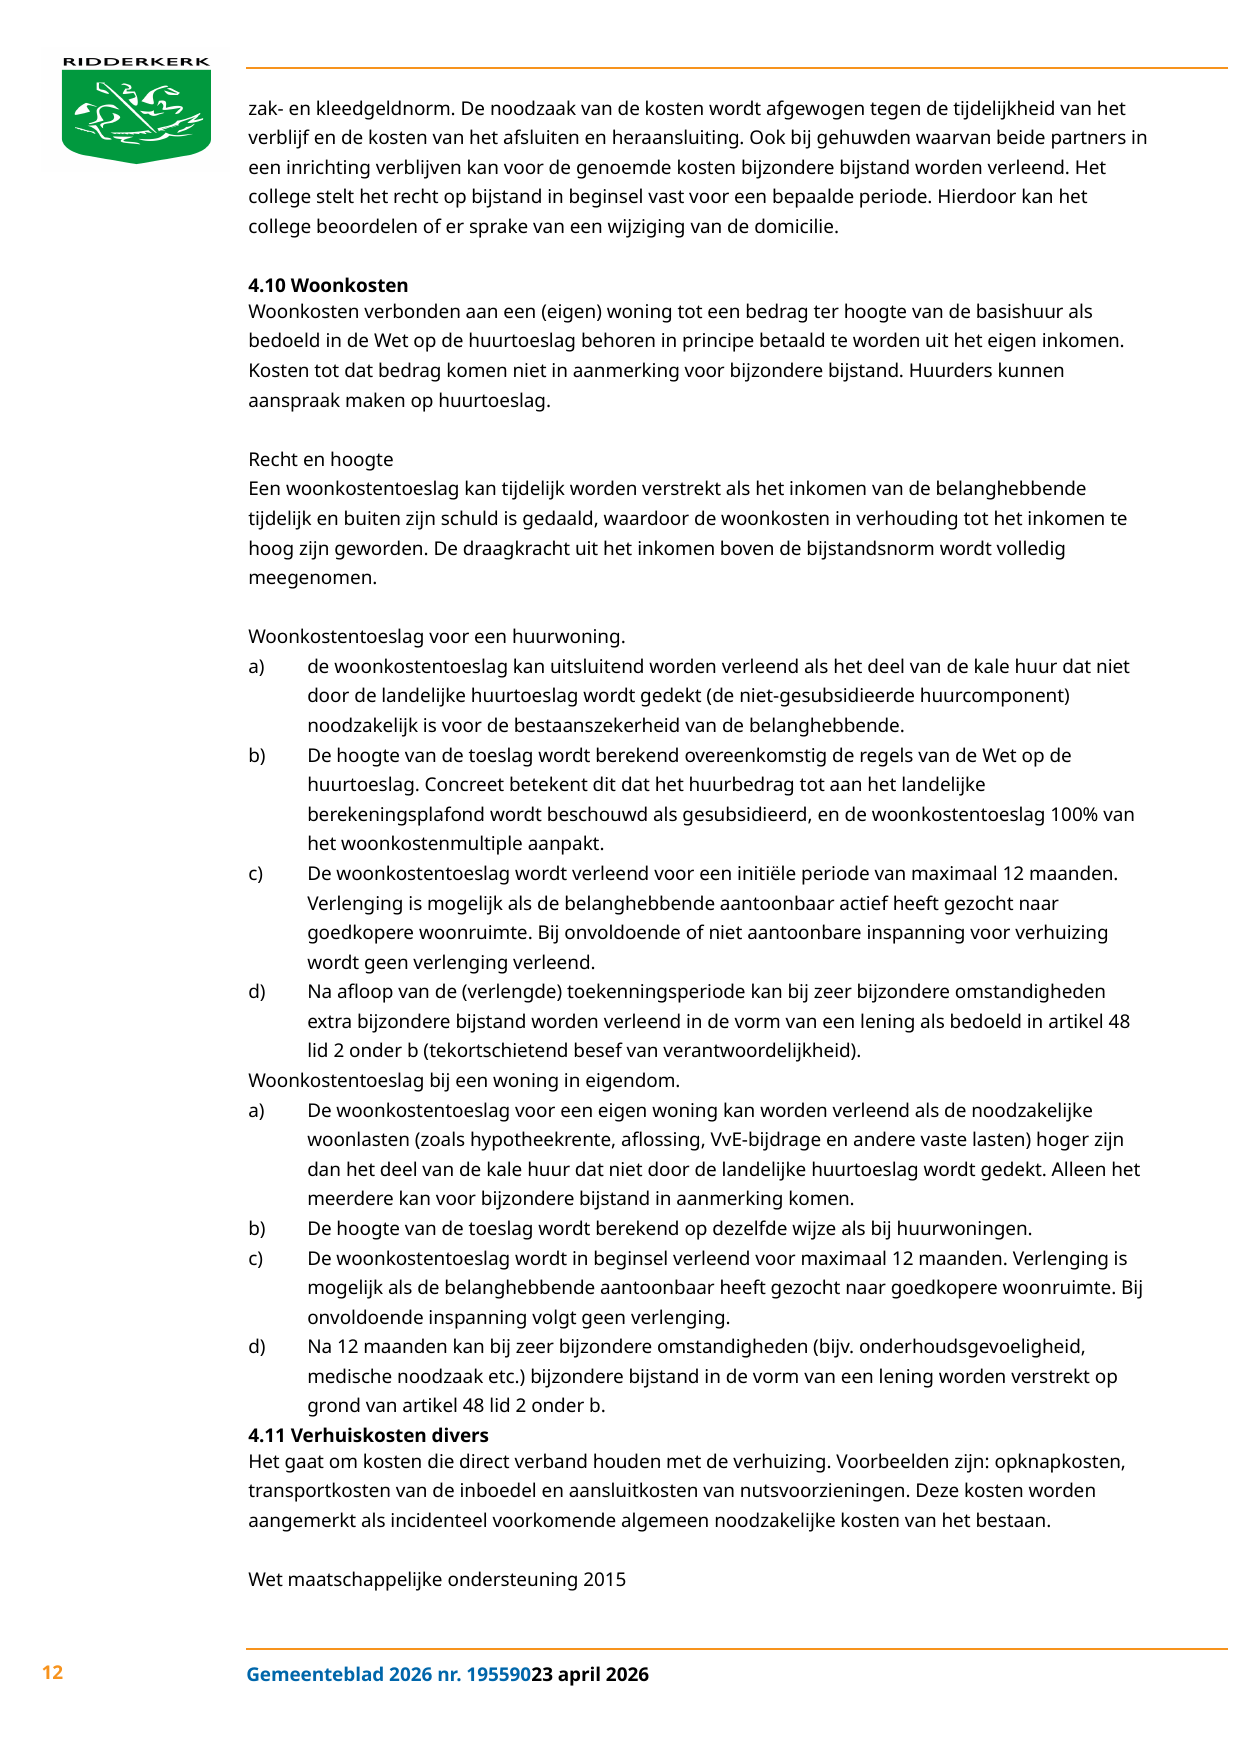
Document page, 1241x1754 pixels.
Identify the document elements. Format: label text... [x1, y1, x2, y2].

text Woonkosten verbonden aan een (eigen) woning tot een bedrag ter hoogte van de basishuur als bedoeld in de Wet op de huurtoeslag behoren in principe betaald te worden uit het eigen inkomen. Kosten tot dat bedrag komen niet in aanmerking voor bijzondere bijstand. Huurders kunnen aanspraak maken op huurtoeslag. [248, 298, 1152, 412]
text 4.10 Woonkosten [248, 272, 1152, 298]
list De hoogte van de toeslag wordt berekend overeenkomstig de regels van de Wet op de huurtoeslag. Concreet betekent dit dat het huurbedrag tot aan het landelijke berekeningsplafond wordt beschouwd als gesubsidieerd, en de woonkostentoeslag 100% van het woonkostenmultiple aanpakt. [248, 742, 1152, 856]
text Woonkostentoeslag bij een woning in eigendom. [248, 1067, 1152, 1093]
list De woonkostentoeslag voor een eigen woning kan worden verleend als de noodzakelijke woonlasten (zoals hypotheekrente, aflossing, VvE-bijdrage en andere vaste lasten) hoger zijn dan het deel van de kale huur dat niet door de landelijke huurtoeslag wordt gedekt. Alleen het meerdere kan voor bijzondere bijstand in aanmerking komen. [248, 1097, 1152, 1211]
list de woonkostentoeslag kan uitsluitend worden verleend als het deel van de kale huur dat niet door de landelijke huurtoeslag wordt gedekt (de niet-gesubsidieerde huurcomponent) noodzakelijk is voor de bestaanszekerheid van de belanghebbende. [248, 653, 1152, 738]
list De woonkostentoeslag wordt in beginsel verleend voor maximaal 12 maanden. Verlenging is mogelijk als de belanghebbende aantoonbaar heeft gezocht naar goedkopere woonruimte. Bij onvoldoende inspanning volgt geen verlenging. [248, 1245, 1152, 1329]
picture [41, 47, 231, 172]
list Na afloop van de (verlengde) toekenningsperiode kan bij zeer bijzondere omstandigheden extra bijzondere bijstand worden verleend in de vorm van een lening als bedoeld in artikel 48 lid 2 onder b (tekortschietend besef van verantwoordelijkheid). [248, 978, 1152, 1063]
list De woonkostentoeslag wordt verleend voor een initiële periode van maximaal 12 maanden. Verlenging is mogelijk als de belanghebbende aantoonbaar actief heeft gezocht naar goedkopere woonruimte. Bij onvoldoende of niet aantoonbare inspanning voor verhuizing wordt geen verlenging verleend. [248, 860, 1152, 974]
text Het gaat om kosten die direct verband houden met de verhuizing. Voorbeelden zijn: opknapkosten, transportkosten van de inboedel en aansluitkosten van nutsvoorzieningen. Deze kosten worden aangemerkt als incidenteel voorkomende algemeen noodzakelijke kosten van het bestaan. [248, 1448, 1152, 1533]
list De hoogte van de toeslag wordt berekend op dezelfde wijze als bij huurwoningen. [248, 1215, 1152, 1241]
text zak- en kleedgeldnorm. De noodzaak van de kosten wordt afgewogen tegen de tijdelijkheid van het verblijf en de kosten van het afsluiten en heraansluiting. Ook bij gehuwden waarvan beide partners in een inrichting verblijven kan voor de genoemde kosten bijzondere bijstand worden verleend. Het college stelt het recht op bijstand in beginsel vast voor een bepaalde periode. Hierdoor kan het college beoordelen of er sprake van een wijziging van de domicilie. [248, 95, 1152, 239]
text Woonkostentoeslag voor een huurwoning. [248, 623, 1152, 649]
text Wet maatschappelijke ondersteuning 2015 [248, 1566, 1152, 1592]
text Recht en hoogte [248, 446, 1152, 472]
text 4.11 Verhuiskosten divers [248, 1422, 1152, 1448]
list Na 12 maanden kan bij zeer bijzondere omstandigheden (bijv. onderhoudsgevoeligheid, medische noodzaak etc.) bijzondere bijstand in de vorm van een lening worden verstrekt op grond van artikel 48 lid 2 onder b. [248, 1333, 1152, 1418]
text Een woonkostentoeslag kan tijdelijk worden verstrekt als het inkomen van de belanghebbende tijdelijk en buiten zijn schuld is gedaald, waardoor de woonkosten in verhouding tot het inkomen te hoog zijn geworden. De draagkracht uit het inkomen boven de bijstandsnorm wordt volledig meegenomen. [248, 476, 1152, 590]
